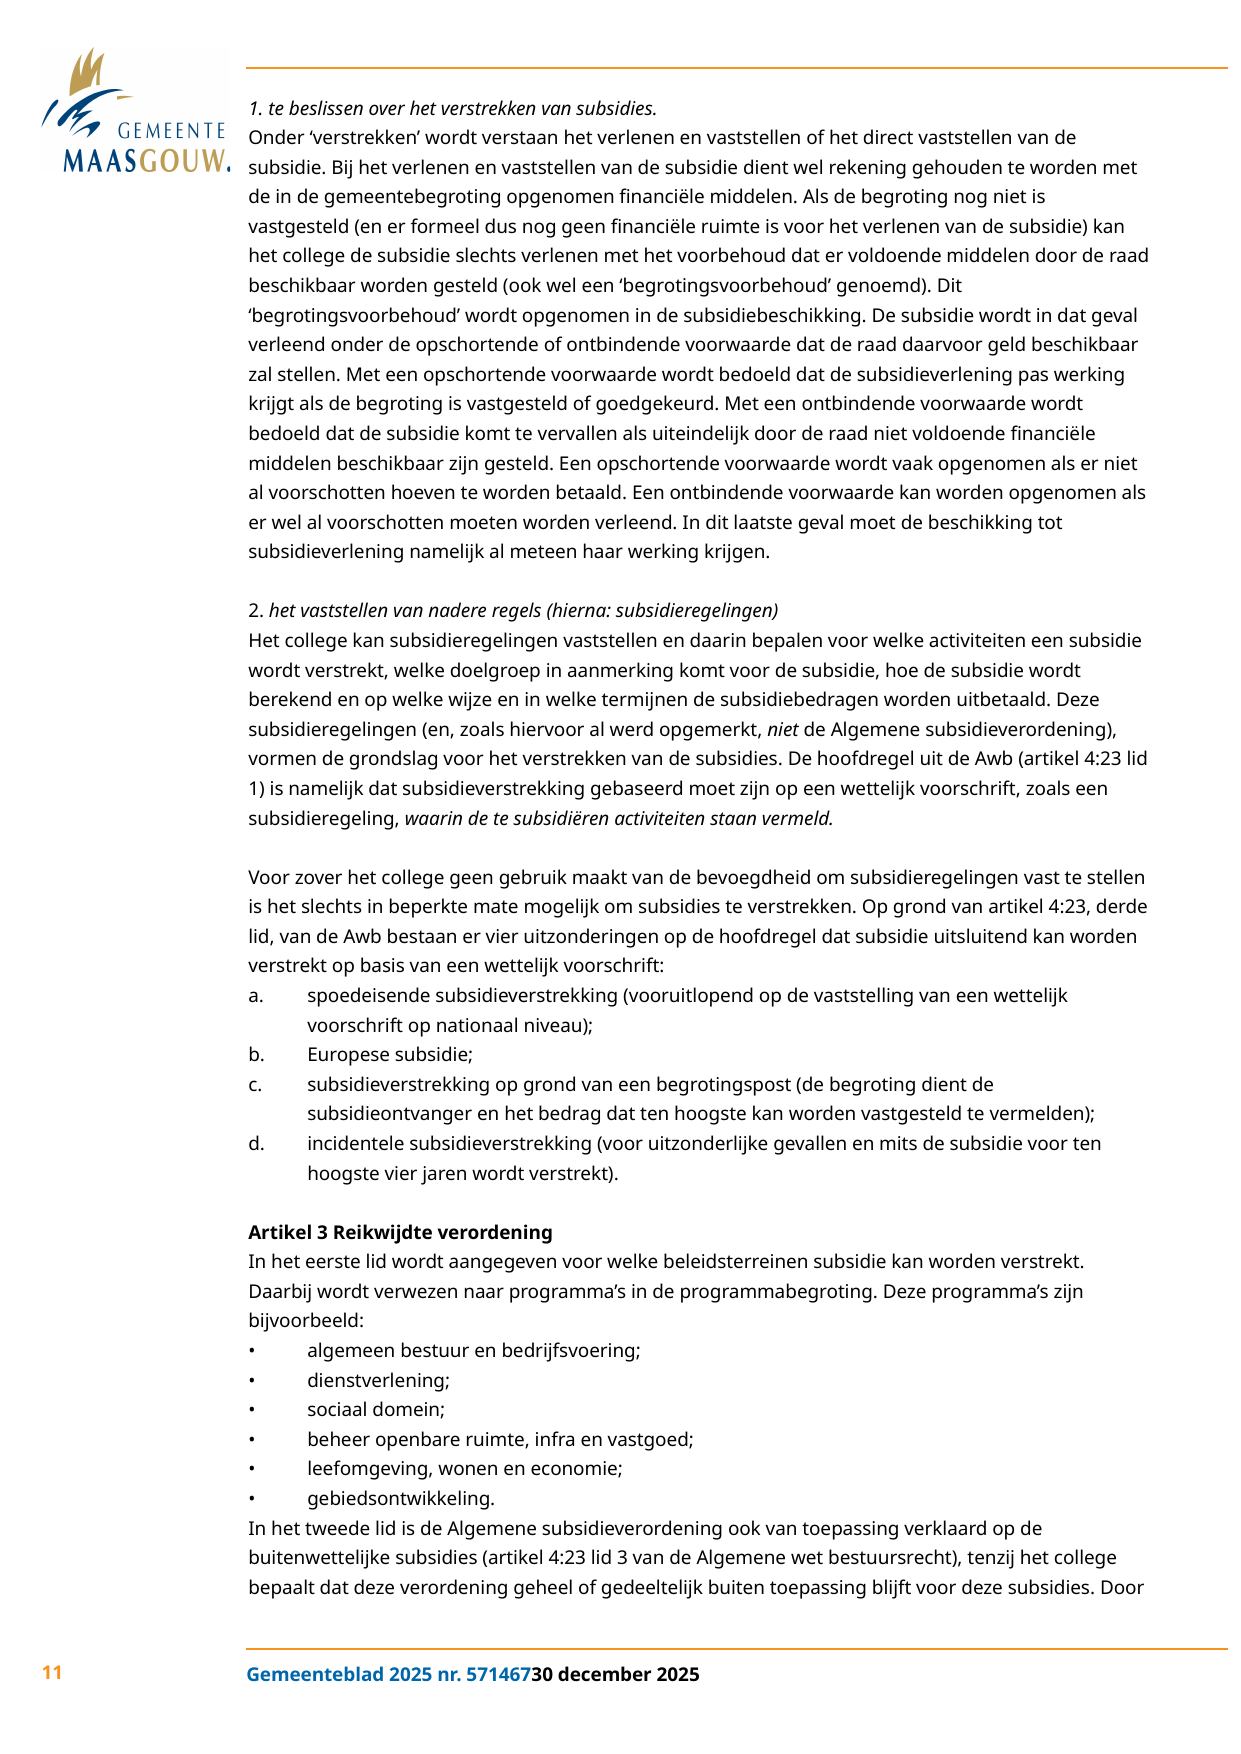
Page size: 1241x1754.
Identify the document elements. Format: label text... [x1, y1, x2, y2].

text 1. te beslissen over het verstrekken van subsidies. [248, 95, 1152, 121]
text In het eerste lid wordt aangegeven voor welke beleidsterreinen subsidie kan worden verstrekt. Daarbij wordt verwezen naar programma’s in de programmabegroting. Deze programma’s zijn bijvoorbeeld: [248, 1248, 1152, 1333]
text In het tweede lid is de Algemene subsidieverordening ook van toepassing verklaard op de buitenwettelijke subsidies (artikel 4:23 lid 3 van de Algemene wet bestuursrecht), tenzij het college bepaalt dat deze verordening geheel of gedeeltelijk buiten toepassing blijft voor deze subsidies. Door [248, 1515, 1152, 1600]
picture [41, 47, 231, 172]
list subsidieverstrekking op grond van een begrotingspost (de begroting dient de subsidieontvanger en het bedrag dat ten hoogste kan worden vastgesteld te vermelden); [248, 1071, 1152, 1126]
text Het college kan subsidieregelingen vaststellen en daarin bepalen voor welke activiteiten een subsidie wordt verstrekt, welke doelgroep in aanmerking komt voor de subsidie, hoe de subsidie wordt berekend en op welke wijze en in welke termijnen de subsidiebedragen worden uitbetaald. Deze subsidieregelingen (en, zoals hiervoor al werd opgemerkt, niet de Algemene subsidieverordening), vormen de grondslag voor het verstrekken van de subsidies. De hoofdregel uit de Awb (artikel 4:23 lid 1) is namelijk dat subsidieverstrekking gebaseerd moet zijn op een wettelijk voorschrift, zoals een subsidieregeling, waarin de te subsidiëren activiteiten staan vermeld. [248, 627, 1152, 831]
list gebiedsontwikkeling. [248, 1485, 1152, 1511]
list beheer openbare ruimte, infra en vastgoed; [248, 1426, 1152, 1452]
list algemeen bestuur en bedrijfsvoering; [248, 1337, 1152, 1363]
text 2. het vaststellen van nadere regels (hierna: subsidieregelingen) [248, 598, 1152, 623]
list dienstverlening; [248, 1367, 1152, 1393]
list incidentele subsidieverstrekking (voor uitzonderlijke gevallen en mits de subsidie voor ten hoogste vier jaren wordt verstrekt). [248, 1130, 1152, 1186]
text Onder ‘verstrekken’ wordt verstaan het verlenen en vaststellen of het direct vaststellen van de subsidie. Bij het verlenen en vaststellen van de subsidie dient wel rekening gehouden te worden met de in de gemeentebegroting opgenomen financiële middelen. Als de begroting nog niet is vastgesteld (en er formeel dus nog geen financiële ruimte is voor het verlenen van de subsidie) kan het college de subsidie slechts verlenen met het voorbehoud dat er voldoende middelen door de raad beschikbaar worden gesteld (ook wel een ‘begrotingsvoorbehoud’ genoemd). Dit ‘begrotingsvoorbehoud’ wordt opgenomen in de subsidiebeschikking. De subsidie wordt in dat geval verleend onder de opschortende of ontbindende voorwaarde dat de raad daarvoor geld beschikbaar zal stellen. Met een opschortende voorwaarde wordt bedoeld dat de subsidieverlening pas werking krijgt als de begroting is vastgesteld of goedgekeurd. Met een ontbindende voorwaarde wordt bedoeld dat de subsidie komt te vervallen als uiteindelijk door de raad niet voldoende financiële middelen beschikbaar zijn gesteld. Een opschortende voorwaarde wordt vaak opgenomen als er niet al voorschotten hoeven te worden betaald. Een ontbindende voorwaarde kan worden opgenomen als er wel al voorschotten moeten worden verleend. In dit laatste geval moet de beschikking tot subsidieverlening namelijk al meteen haar werking krijgen. [248, 124, 1152, 564]
list leefomgeving, wonen en economie; [248, 1456, 1152, 1481]
list spoedeisende subsidieverstrekking (vooruitlopend op de vaststelling van een wettelijk voorschrift op nationaal niveau); [248, 982, 1152, 1038]
text Voor zover het college geen gebruik maakt van de bevoegdheid om subsidieregelingen vast te stellen is het slechts in beperkte mate mogelijk om subsidies te verstrekken. Op grond van artikel 4:23, derde lid, van de Awb bestaan er vier uitzonderingen op de hoofdregel dat subsidie uitsluitend kan worden verstrekt op basis van een wettelijk voorschrift: [248, 864, 1152, 978]
text Artikel 3 Reikwijdte verordening [248, 1219, 1152, 1245]
list Europese subsidie; [248, 1041, 1152, 1067]
list sociaal domein; [248, 1396, 1152, 1422]
